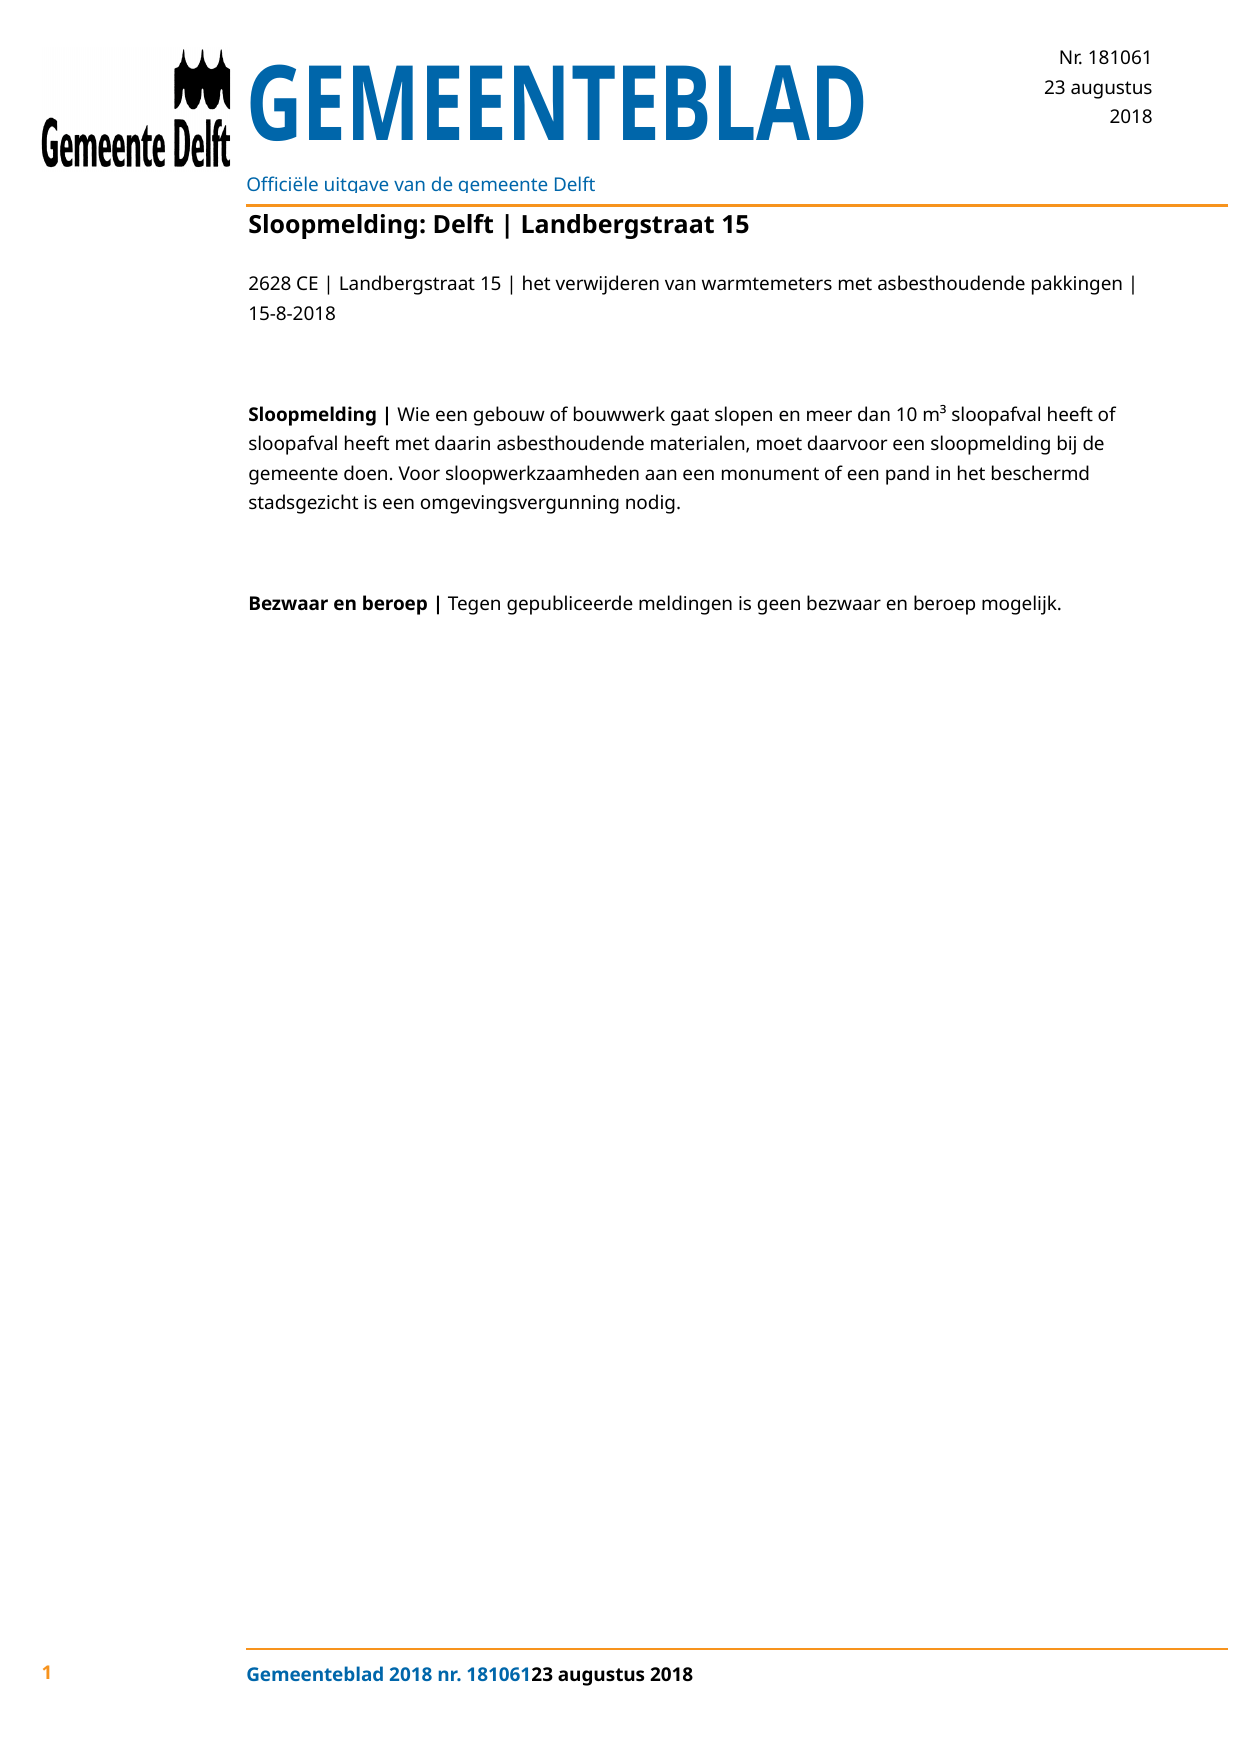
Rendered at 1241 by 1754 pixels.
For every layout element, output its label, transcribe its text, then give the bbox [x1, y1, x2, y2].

picture [41, 47, 231, 172]
text Sloopmelding: Delft | Landbergstraat 15 [248, 207, 1152, 241]
text Bezwaar en beroep | Tegen gepubliceerde meldingen is geen bezwaar en beroep mogelijk. [248, 590, 1152, 616]
text Sloopmelding | Wie een gebouw of bouwwerk gaat slopen en meer dan 10 m³ sloopafval heeft of sloopafval heeft met daarin asbesthoudende materialen, moet daarvoor een sloopmelding bij de gemeente doen. Voor sloopwerkzaamheden aan een monument of een pand in het beschermd stadsgezicht is een omgevingsvergunning nodig. [248, 401, 1152, 515]
text 2628 CE | Landbergstraat 15 | het verwijderen van warmtemeters met asbesthoudende pakkingen | 15-8-2018 [248, 270, 1152, 326]
